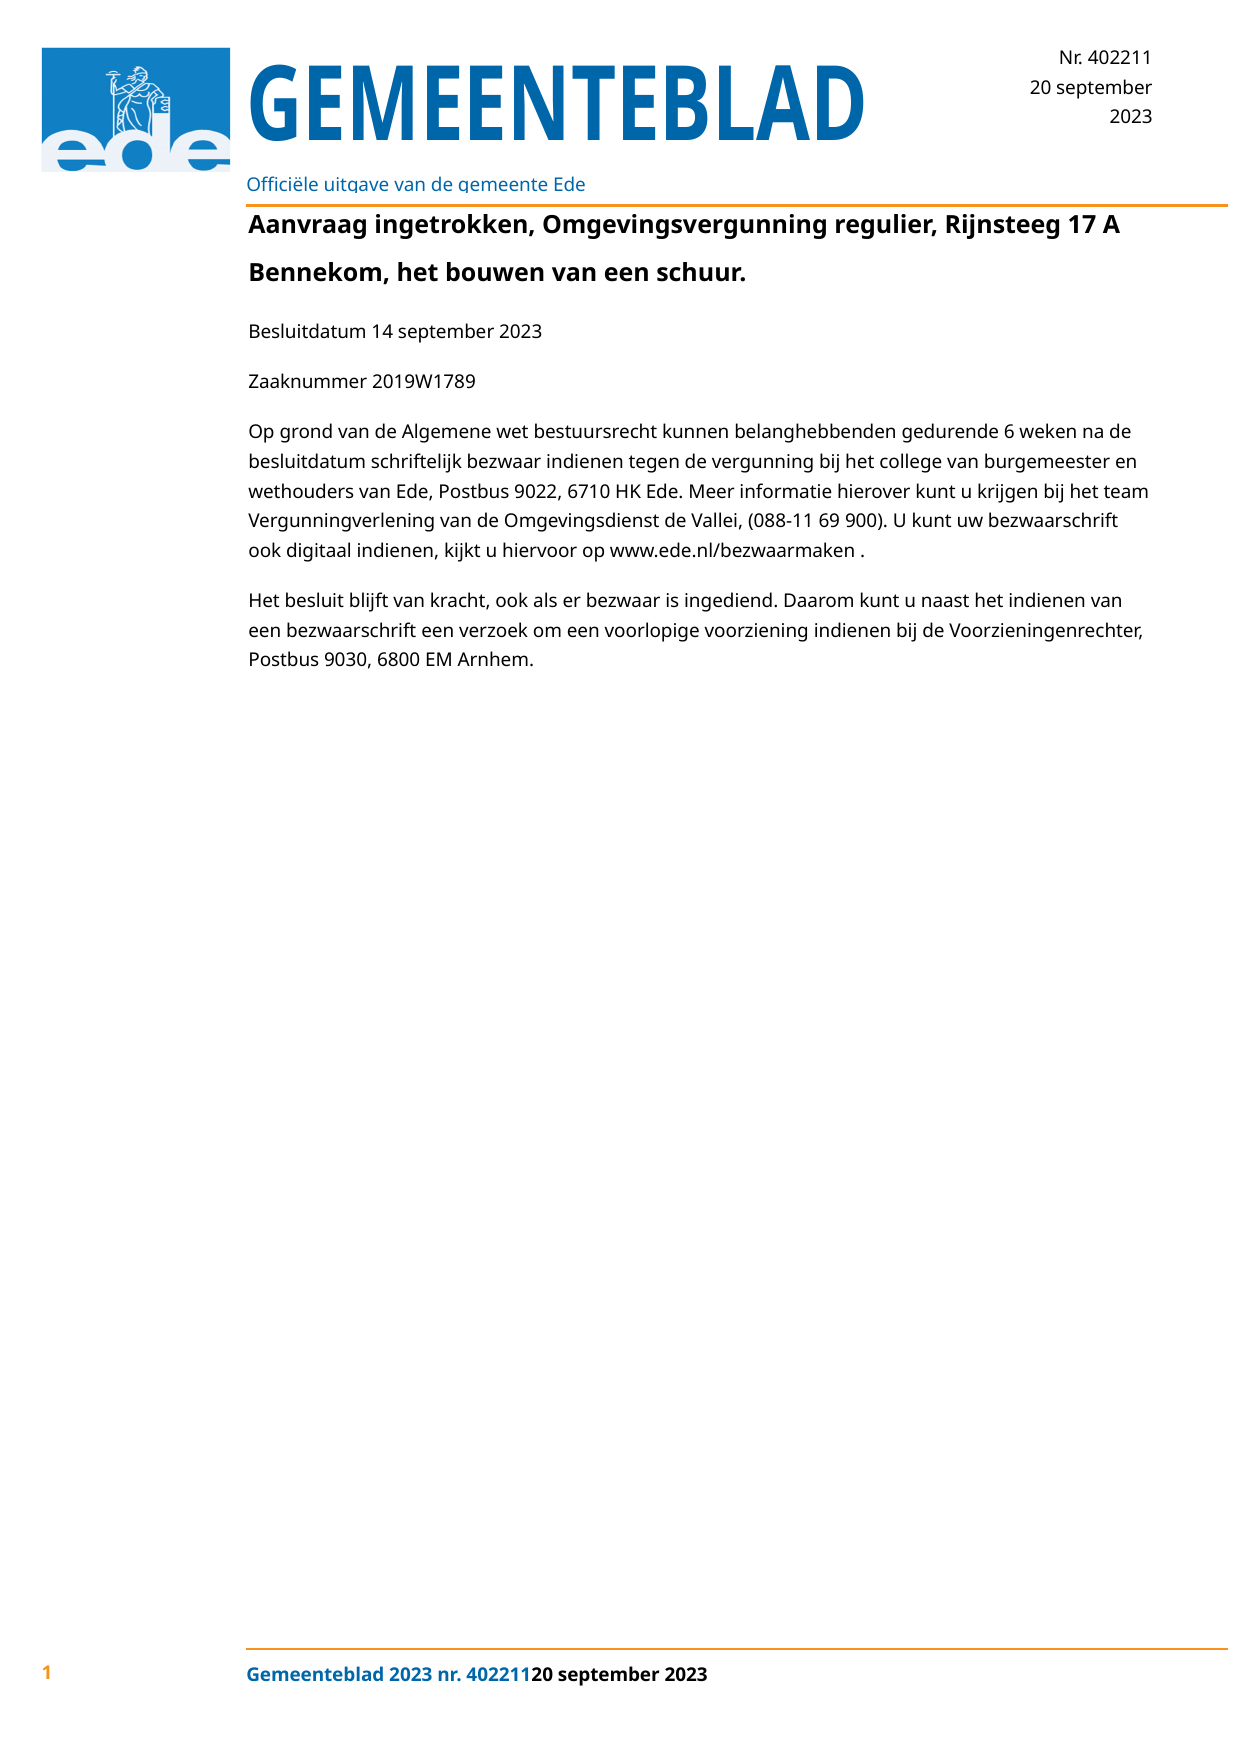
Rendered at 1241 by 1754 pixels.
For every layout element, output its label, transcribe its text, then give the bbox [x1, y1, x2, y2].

picture [41, 47, 231, 172]
text Op grond van de Algemene wet bestuursrecht kunnen belanghebbenden gedurende 6 weken na de besluitdatum schriftelijk bezwaar indienen tegen de vergunning bij het college van burgemeester en wethouders van Ede, Postbus 9022, 6710 HK Ede. Meer informatie hierover kunt u krijgen bij het team Vergunningverlening van de Omgevingsdienst de Vallei, (088-11 69 900). U kunt uw bezwaarschrift ook digitaal indienen, kijkt u hiervoor op www.ede.nl/bezwaarmaken . [248, 419, 1152, 563]
text Besluitdatum 14 september 2023 [248, 318, 1152, 344]
text Aanvraag ingetrokken, Omgevingsvergunning regulier, Rijnsteeg 17 A Bennekom, het bouwen van een schuur. [248, 207, 1152, 288]
text Zaaknummer 2019W1789 [248, 368, 1152, 394]
text Het besluit blijft van kracht, ook als er bezwaar is ingediend. Daarom kunt u naast het indienen van een bezwaarschrift een verzoek om een voorlopige voorziening indienen bij de Voorzieningenrechter, Postbus 9030, 6800 EM Arnhem. [248, 587, 1152, 672]
